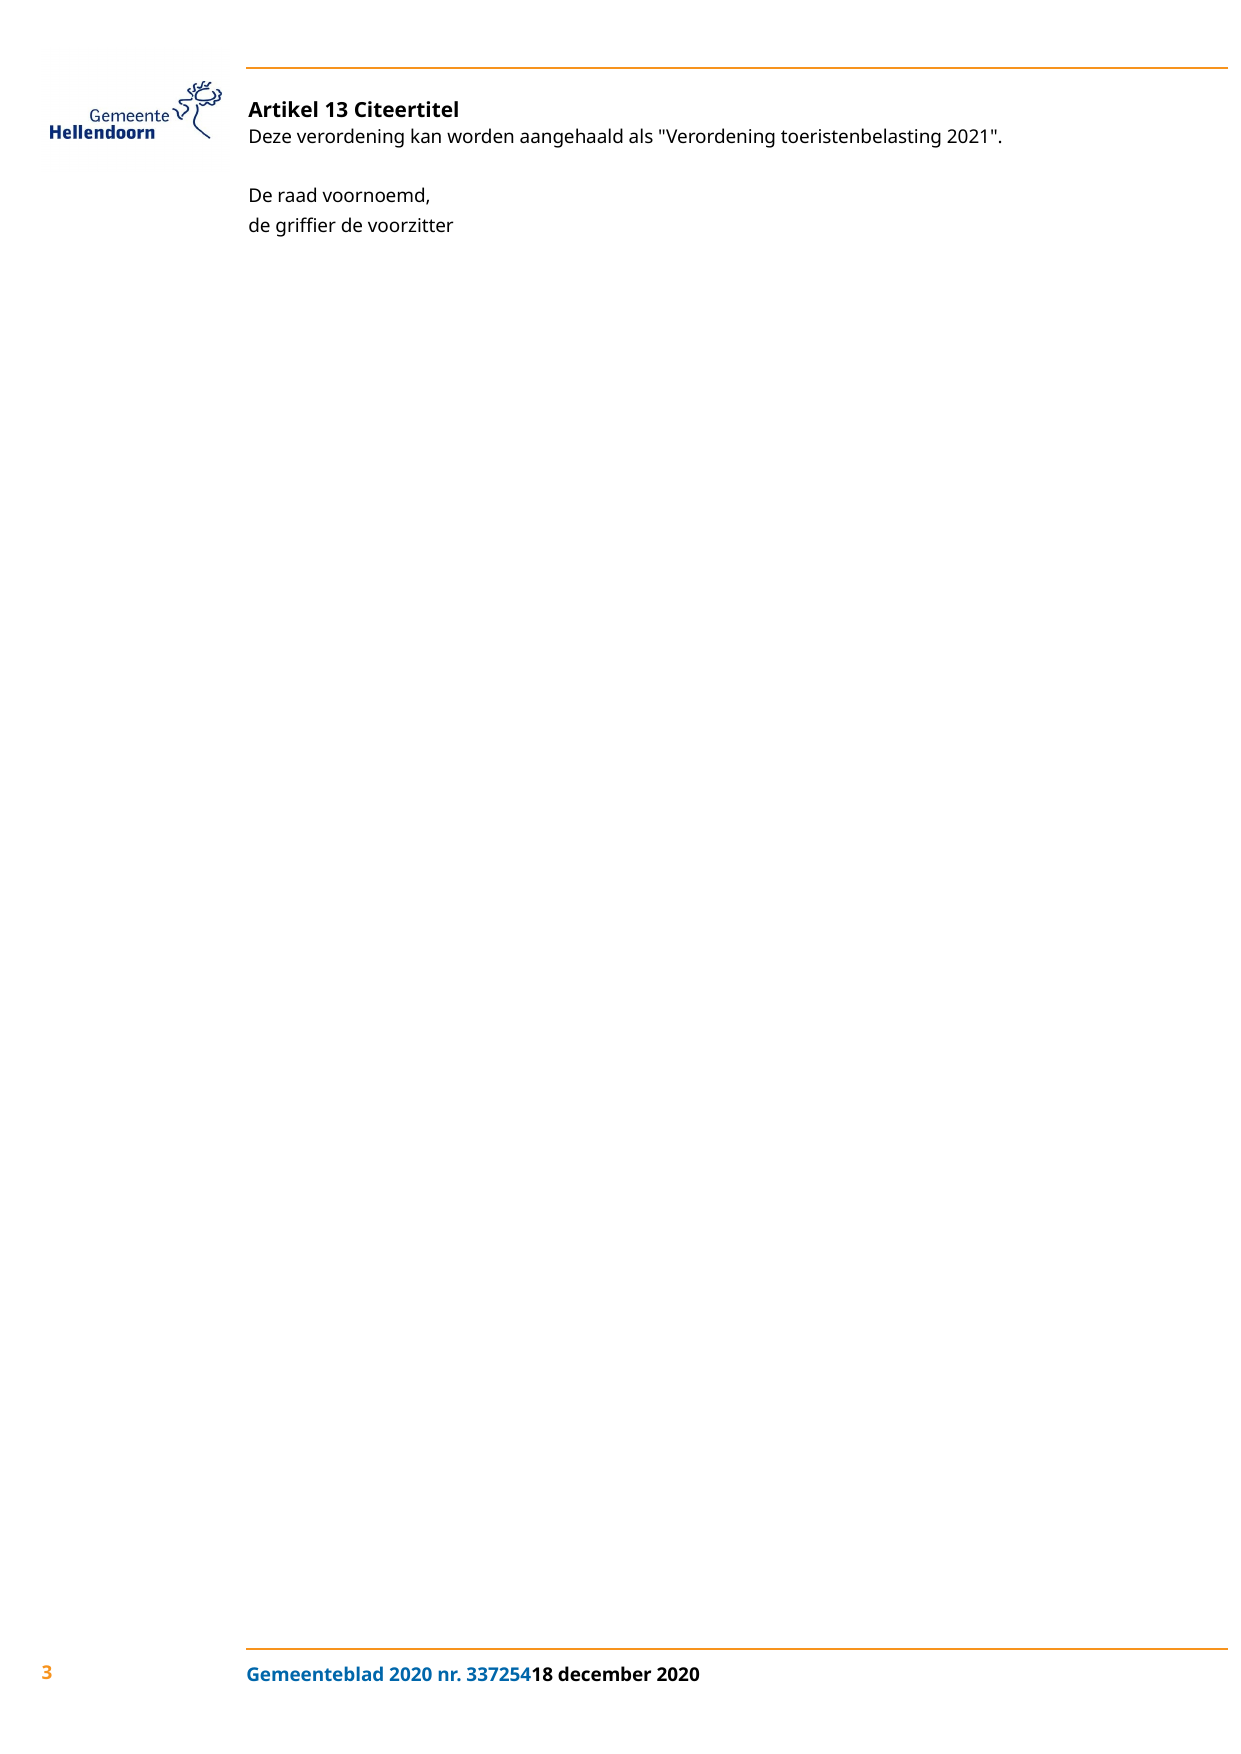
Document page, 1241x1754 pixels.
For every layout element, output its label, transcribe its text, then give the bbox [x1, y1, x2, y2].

picture [41, 47, 231, 172]
text Artikel 13 Citeertitel [248, 95, 1152, 123]
text Deze verordening kan worden aangehaald als "Verordening toeristenbelasting 2021". [248, 123, 1152, 149]
text de griffier de voorzitter [248, 212, 1152, 238]
text De raad voornoemd, [248, 182, 1152, 208]
